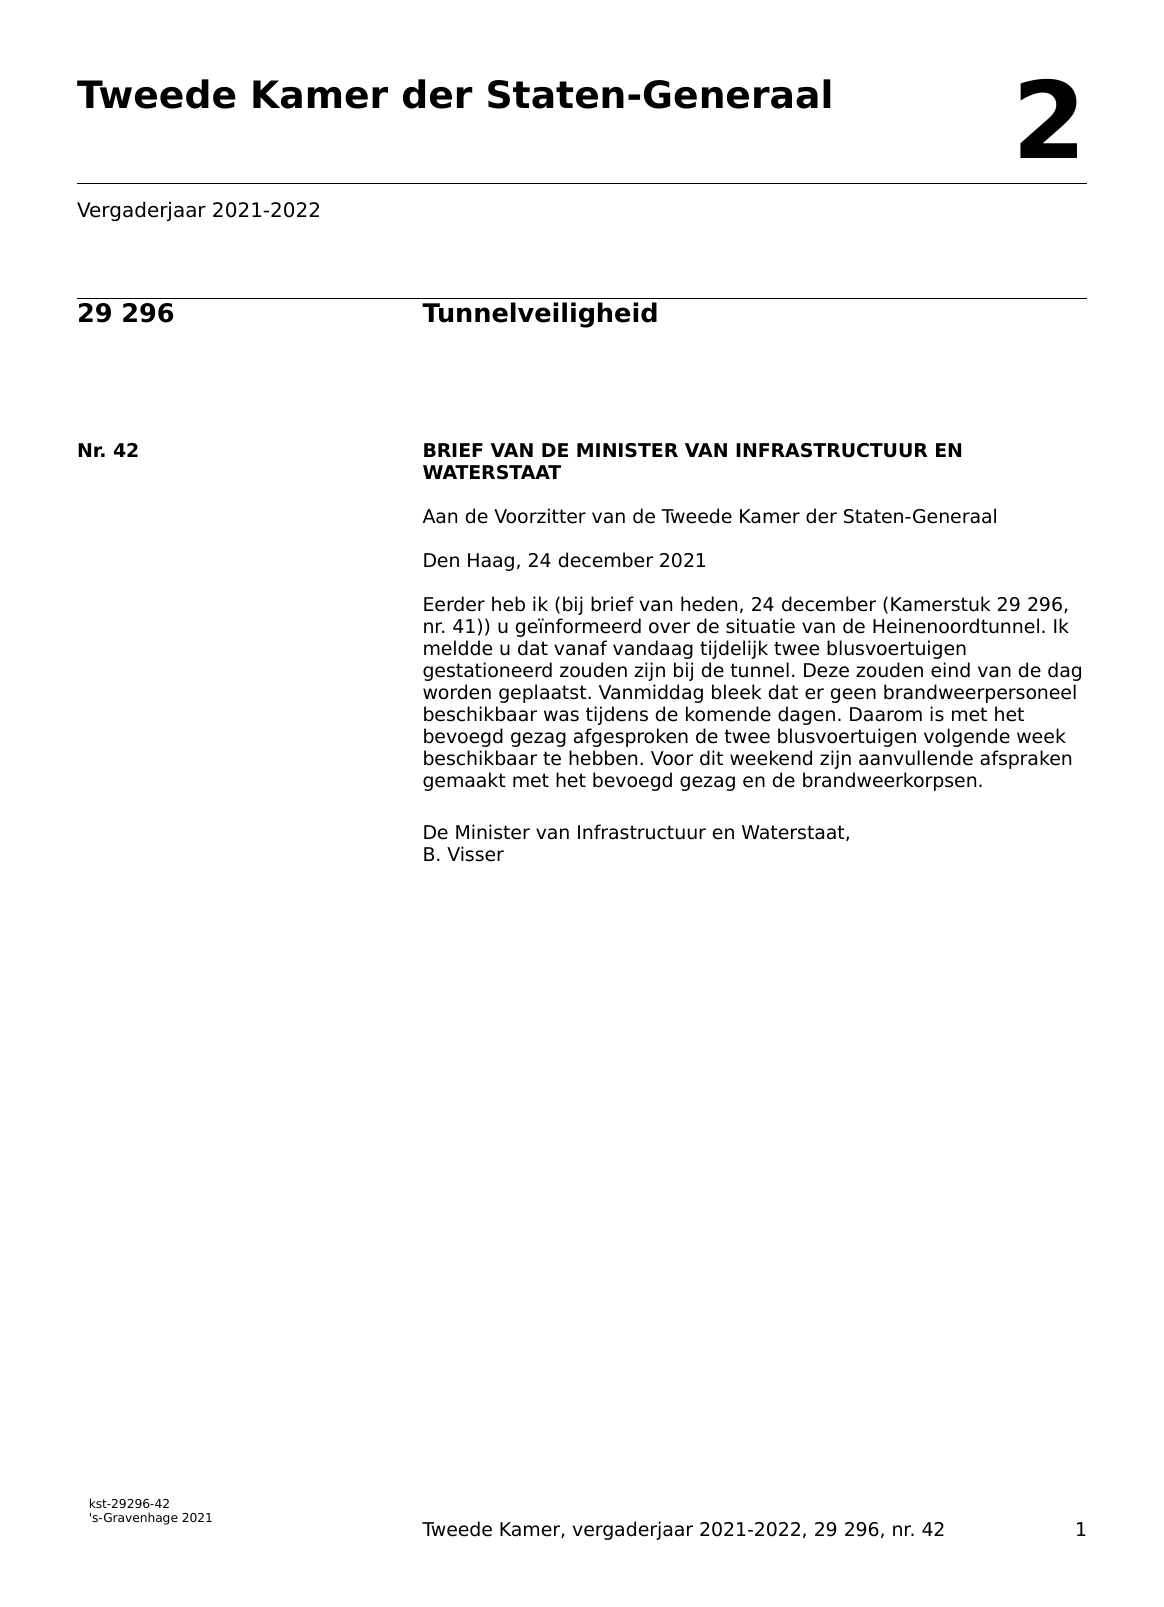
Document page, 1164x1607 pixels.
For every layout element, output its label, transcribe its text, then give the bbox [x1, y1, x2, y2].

text Den Haag, 24 december 2021 [422, 550, 1087, 572]
subtitle 29 296 Tunnelveiligheid [77, 299, 1087, 329]
text De Minister van Infrastructuur en Waterstaat, B. Visser [422, 822, 1087, 866]
text Eerder heb ik (bij brief van heden, 24 december (Kamerstuk 29 296, nr. 41)) u geïnformeerd over de situatie van de Heinenoordtunnel. Ik meldde u dat vanaf vandaag tijdelijk twee blusvoertuigen gestationeerd zouden zijn bij de tunnel. Deze zouden eind van de dag worden geplaatst. Vanmiddag bleek dat er geen brandweerpersoneel beschikbaar was tijdens de komende dagen. Daarom is met het bevoegd gezag afgesproken de twee blusvoertuigen volgende week beschikbaar te hebben. Voor dit weekend zijn aanvullende afspraken gemaakt met het bevoegd gezag en de brandweerkorpsen. [422, 594, 1087, 792]
table_header 2 [886, 59, 1087, 183]
text Aan de Voorzitter van de Tweede Kamer der Staten-Generaal [422, 506, 1087, 528]
text kst-29296-42 [88, 1497, 323, 1511]
subtitle Nr. 42 BRIEF VAN DE MINISTER VAN INFRASTRUCTUUR EN WATERSTAAT [77, 440, 1087, 484]
table_header Tweede Kamer der Staten-Generaal [77, 59, 886, 183]
table_cell Vergaderjaar 2021-2022 [77, 184, 1087, 298]
text 's-Gravenhage 2021 [88, 1511, 323, 1525]
